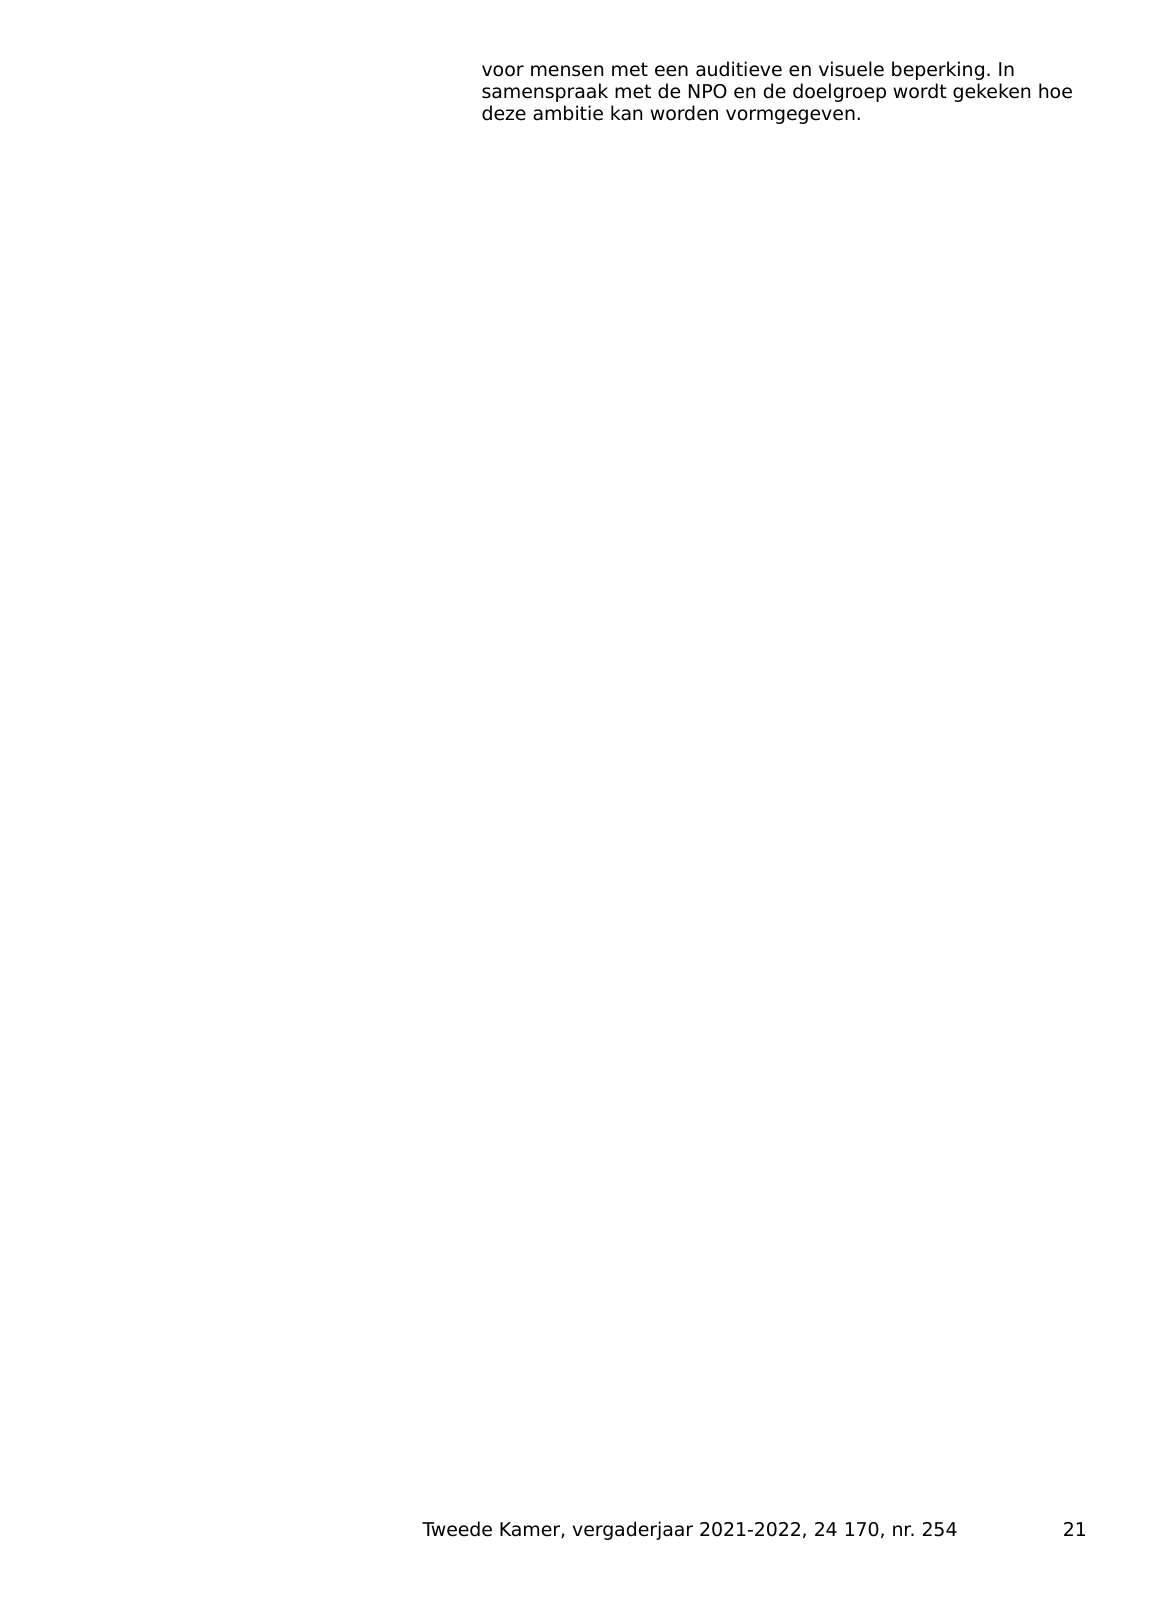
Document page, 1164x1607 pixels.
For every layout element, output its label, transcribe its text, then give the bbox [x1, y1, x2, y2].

text voor mensen met een auditieve en visuele beperking. In samenspraak met de NPO en de doelgroep wordt gekeken hoe deze ambitie kan worden vormgegeven. [452, 59, 1087, 125]
